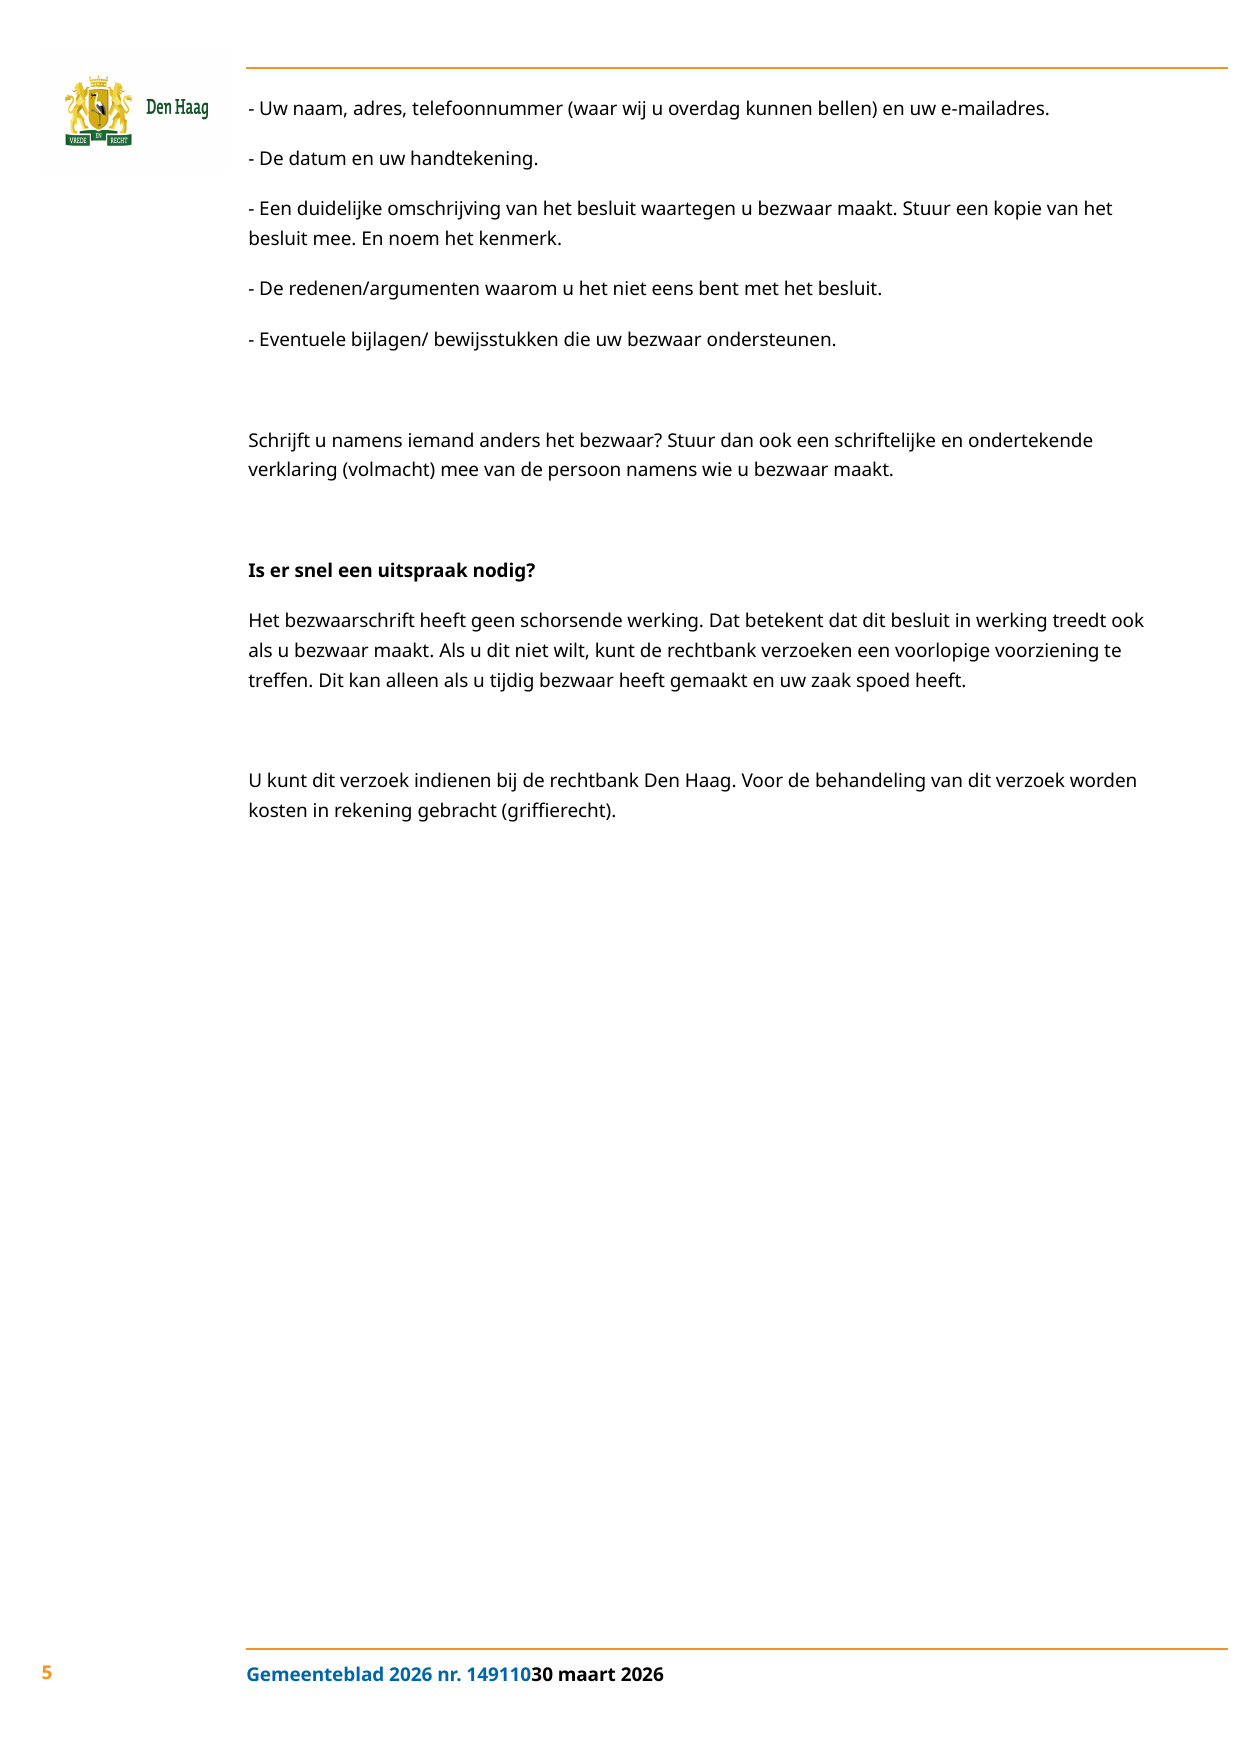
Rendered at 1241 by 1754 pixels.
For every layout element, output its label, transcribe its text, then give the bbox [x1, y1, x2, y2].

text Het bezwaarschrift heeft geen schorsende werking. Dat betekent dat dit besluit in werking treedt ook als u bezwaar maakt. Als u dit niet wilt, kunt de rechtbank verzoeken een voorlopige voorziening te treffen. Dit kan alleen als u tijdig bezwaar heeft gemaakt en uw zaak spoed heeft. [248, 608, 1152, 693]
text Schrijft u namens iemand anders het bezwaar? Stuur dan ook een schriftelijke en ondertekende verklaring (volmacht) mee van de persoon namens wie u bezwaar maakt. [248, 427, 1152, 482]
text - Uw naam, adres, telefoonnummer (waar wij u overdag kunnen bellen) en uw e-mailadres. [248, 95, 1152, 121]
text - De datum en uw handtekening. [248, 145, 1152, 171]
text U kunt dit verzoek indienen bij de rechtbank Den Haag. Voor de behandeling van dit verzoek worden kosten in rekening gebracht (griffierecht). [248, 768, 1152, 823]
picture [41, 47, 231, 172]
text - De redenen/argumenten waarom u het niet eens bent met het besluit. [248, 276, 1152, 301]
text Is er snel een uitspraak nodig? [248, 557, 1152, 583]
text - Een duidelijke omschrijving van het besluit waartegen u bezwaar maakt. Stuur een kopie van het besluit mee. En noem het kenmerk. [248, 196, 1152, 251]
text - Eventuele bijlagen/ bewijsstukken die uw bezwaar ondersteunen. [248, 326, 1152, 352]
